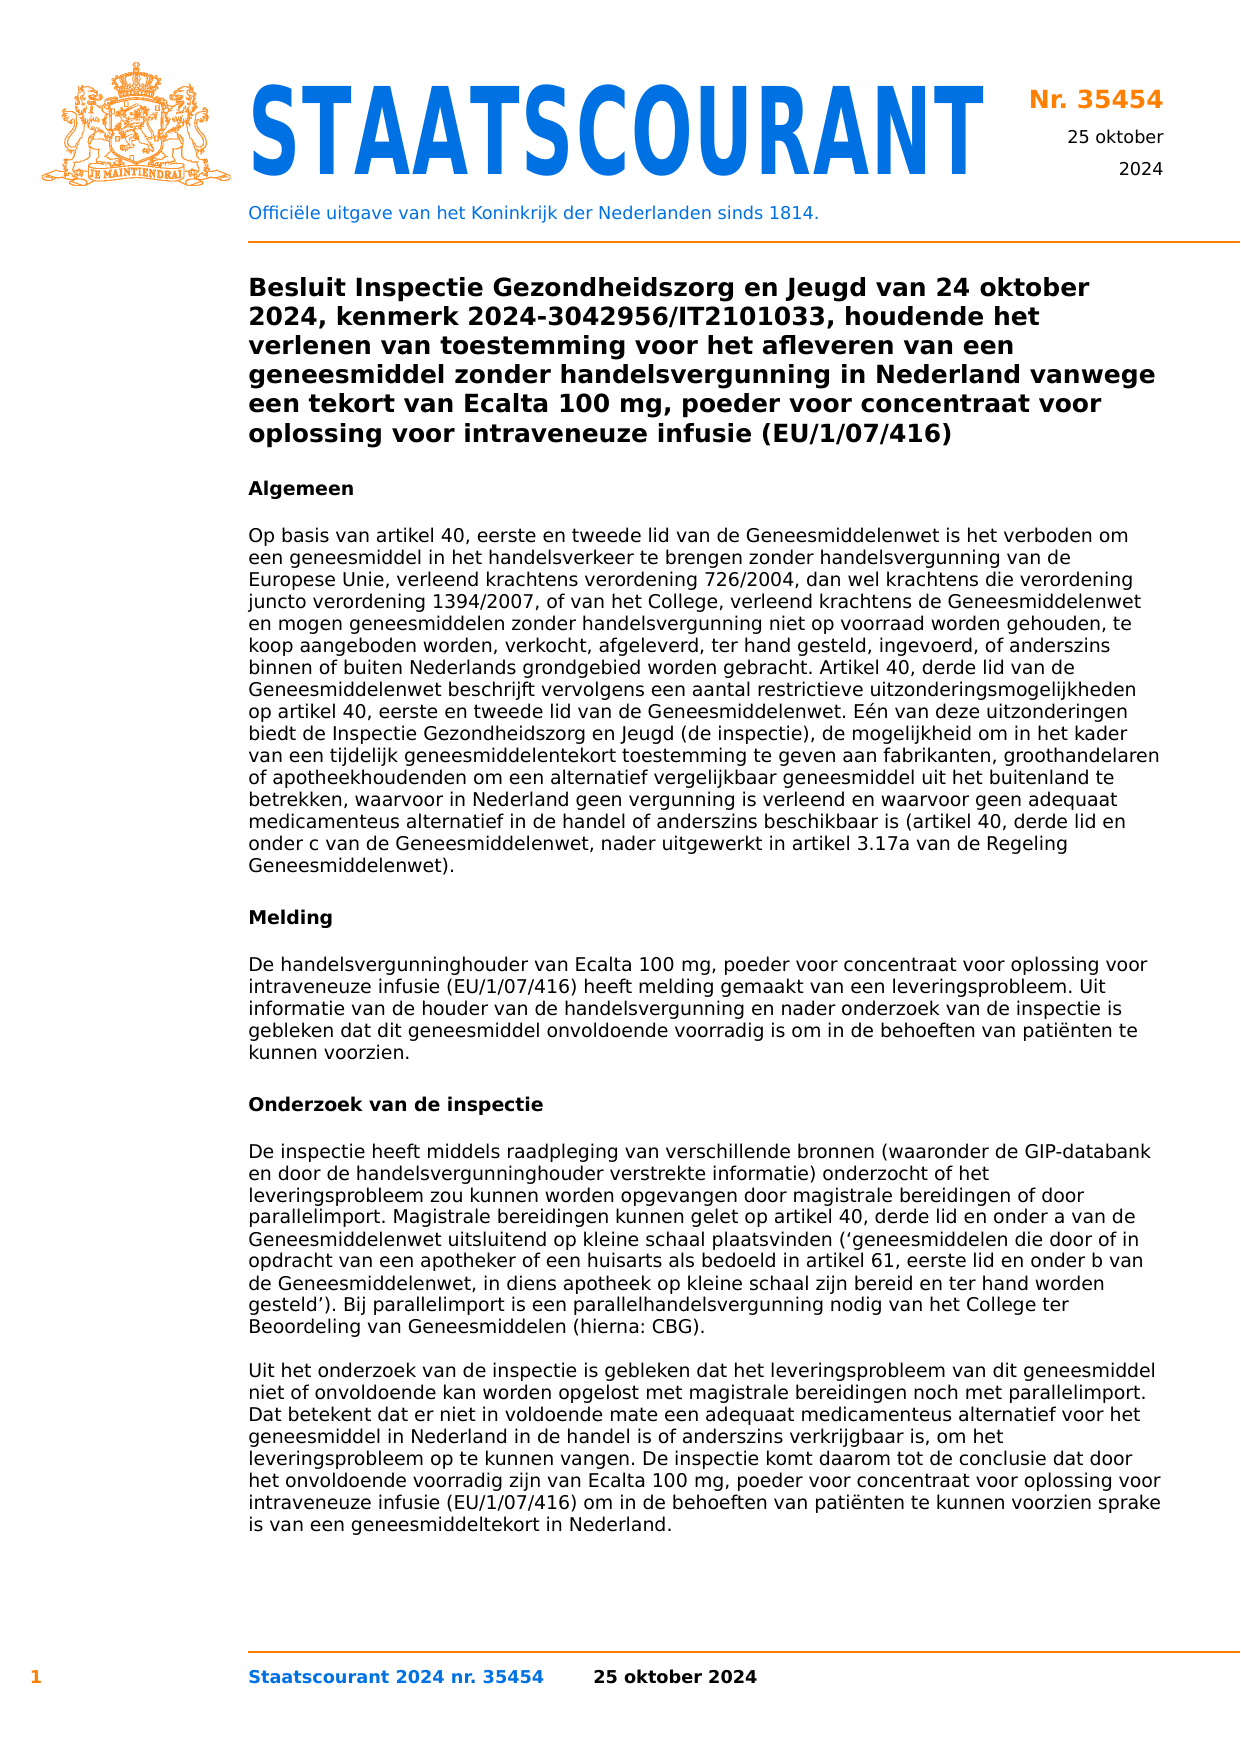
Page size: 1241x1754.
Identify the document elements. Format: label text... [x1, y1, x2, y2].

table_cell Officiële uitgave van het Koninkrijk der Nederlanden sinds 1814. [248, 203, 1240, 241]
picture [41, 62, 231, 186]
subtitle Algemeen [248, 478, 1163, 500]
table_cell 25 oktober [998, 121, 1240, 153]
subtitle Besluit Inspectie Gezondheidszorg en Jeugd van 24 oktober 2024, kenmerk 2024-3042956/IT2101033, houdende het verlenen van toestemming voor het afleveren van een geneesmiddel zonder handelsvergunning in Nederland vanwege een tekort van Ecalta 100 mg, poeder voor concentraat voor oplossing voor intraveneuze infusie (EU/1/07/416) [248, 273, 1163, 448]
table_header STAATSCOURANT [248, 62, 998, 203]
text De inspectie heeft middels raadpleging van verschillende bronnen (waaronder de GIP-databank en door de handelsvergunninghouder verstrekte informatie) onderzocht of het leveringsprobleem zou kunnen worden opgevangen door magistrale bereidingen of door parallelimport. Magistrale bereidingen kunnen gelet op artikel 40, derde lid en onder a van de Geneesmiddelenwet uitsluitend op kleine schaal plaatsvinden (‘geneesmiddelen die door of in opdracht van een apotheker of een huisarts als bedoeld in artikel 61, eerste lid en onder b van de Geneesmiddelenwet, in diens apotheek op kleine schaal zijn bereid en ter hand worden gesteld’). Bij parallelimport is een parallelhandelsvergunning nodig van het College ter Beoordeling van Geneesmiddelen (hierna: CBG). [248, 1141, 1163, 1338]
text Uit het onderzoek van de inspectie is gebleken dat het leveringsprobleem van dit geneesmiddel niet of onvoldoende kan worden opgelost met magistrale bereidingen noch met parallelimport. Dat betekent dat er niet in voldoende mate een adequaat medicamenteus alternatief voor het geneesmiddel in Nederland in de handel is of anderszins verkrijgbaar is, om het leveringsprobleem op te kunnen vangen. De inspectie komt daarom tot de conclusie dat door het onvoldoende voorradig zijn van Ecalta 100 mg, poeder voor concentraat voor oplossing voor intraveneuze infusie (EU/1/07/416) om in de behoeften van patiënten te kunnen voorzien sprake is van een geneesmiddeltekort in Nederland. [248, 1360, 1163, 1536]
subtitle Melding [248, 907, 1163, 929]
table_header Nr. 35454 [998, 62, 1240, 121]
table_header [25, 62, 248, 241]
table_cell 2024 [998, 153, 1240, 203]
subtitle Onderzoek van de inspectie [248, 1093, 1163, 1116]
text De handelsvergunninghouder van Ecalta 100 mg, poeder voor concentraat voor oplossing voor intraveneuze infusie (EU/1/07/416) heeft melding gemaakt van een leveringsprobleem. Uit informatie van de houder van de handelsvergunning en nader onderzoek van de inspectie is gebleken dat dit geneesmiddel onvoldoende voorradig is om in de behoeften van patiënten te kunnen voorzien. [248, 954, 1163, 1063]
text Op basis van artikel 40, eerste en tweede lid van de Geneesmiddelenwet is het verboden om een geneesmiddel in het handelsverkeer te brengen zonder handelsvergunning van de Europese Unie, verleend krachtens verordening 726/2004, dan wel krachtens die verordening juncto verordening 1394/2007, of van het College, verleend krachtens de Geneesmiddelenwet en mogen geneesmiddelen zonder handelsvergunning niet op voorraad worden gehouden, te koop aangeboden worden, verkocht, afgeleverd, ter hand gesteld, ingevoerd, of anderszins binnen of buiten Nederlands grondgebied worden gebracht. Artikel 40, derde lid van de Geneesmiddelenwet beschrijft vervolgens een aantal restrictieve uitzonderingsmogelijkheden op artikel 40, eerste en tweede lid van de Geneesmiddelenwet. Eén van deze uitzonderingen biedt de Inspectie Gezondheidszorg en Jeugd (de inspectie), de mogelijkheid om in het kader van een tijdelijk geneesmiddelentekort toestemming te geven aan fabrikanten, groothandelaren of apotheekhoudenden om een alternatief vergelijkbaar geneesmiddel uit het buitenland te betrekken, waarvoor in Nederland geen vergunning is verleend en waarvoor geen adequaat medicamenteus alternatief in de handel of anderszins beschikbaar is (artikel 40, derde lid en onder c van de Geneesmiddelenwet, nader uitgewerkt in artikel 3.17a van de Regeling Geneesmiddelenwet). [248, 525, 1163, 877]
